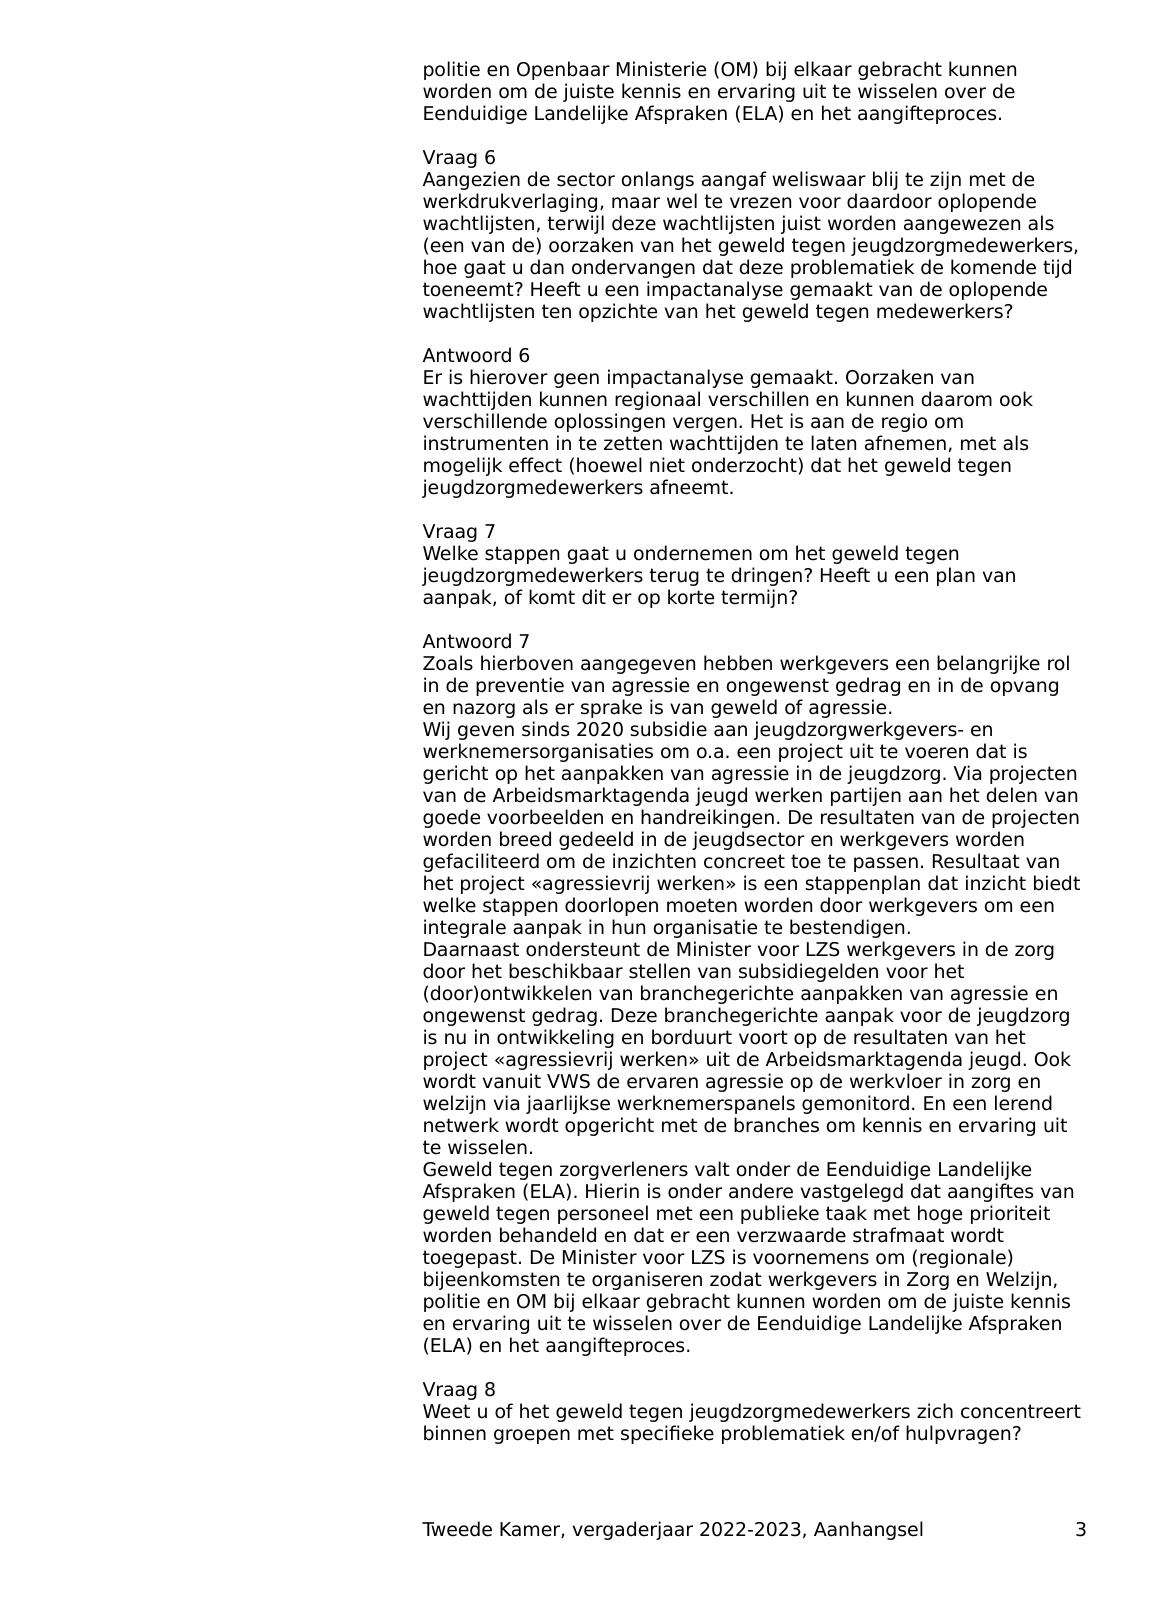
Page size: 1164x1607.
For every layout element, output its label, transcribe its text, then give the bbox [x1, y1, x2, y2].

text Vraag 6 [422, 147, 1087, 169]
text Weet u of het geweld tegen jeugdzorgmedewerkers zich concentreert binnen groepen met specifieke problematiek en/of hulpvragen? [422, 1401, 1087, 1445]
text Welke stappen gaat u ondernemen om het geweld tegen jeugdzorgmedewerkers terug te dringen? Heeft u een plan van aanpak, of komt dit er op korte termijn? [422, 543, 1087, 609]
text Zoals hierboven aangegeven hebben werkgevers een belangrijke rol in de preventie van agressie en ongewenst gedrag en in de opvang en nazorg als er sprake is van geweld of agressie. [422, 653, 1087, 719]
text politie en Openbaar Ministerie (OM) bij elkaar gebracht kunnen worden om de juiste kennis en ervaring uit te wisselen over de Eenduidige Landelijke Afspraken (ELA) en het aangifteproces. [422, 59, 1087, 125]
text Vraag 7 [422, 521, 1087, 543]
text Geweld tegen zorgverleners valt onder de Eenduidige Landelijke Afspraken (ELA). Hierin is onder andere vastgelegd dat aangiftes van geweld tegen personeel met een publieke taak met hoge prioriteit worden behandeld en dat er een verzwaarde strafmaat wordt toegepast. De Minister voor LZS is voornemens om (regionale) bijeenkomsten te organiseren zodat werkgevers in Zorg en Welzijn, politie en OM bij elkaar gebracht kunnen worden om de juiste kennis en ervaring uit te wisselen over de Eenduidige Landelijke Afspraken (ELA) en het aangifteproces. [422, 1159, 1087, 1357]
text Daarnaast ondersteunt de Minister voor LZS werkgevers in de zorg door het beschikbaar stellen van subsidiegelden voor het (door)ontwikkelen van branchegerichte aanpakken van agressie en ongewenst gedrag. Deze branchegerichte aanpak voor de jeugdzorg is nu in ontwikkeling en borduurt voort op de resultaten van het project «agressievrij werken» uit de Arbeidsmarktagenda jeugd. Ook wordt vanuit VWS de ervaren agressie op de werkvloer in zorg en welzijn via jaarlijkse werknemerspanels gemonitord. En een lerend netwerk wordt opgericht met de branches om kennis en ervaring uit te wisselen. [422, 939, 1087, 1159]
text Aangezien de sector onlangs aangaf weliswaar blij te zijn met de werkdrukverlaging, maar wel te vrezen voor daardoor oplopende wachtlijsten, terwijl deze wachtlijsten juist worden aangewezen als (een van de) oorzaken van het geweld tegen jeugdzorgmedewerkers, hoe gaat u dan ondervangen dat deze problematiek de komende tijd toeneemt? Heeft u een impactanalyse gemaakt van de oplopende wachtlijsten ten opzichte van het geweld tegen medewerkers? [422, 169, 1087, 323]
text Wij geven sinds 2020 subsidie aan jeugdzorgwerkgevers- en werknemersorganisaties om o.a. een project uit te voeren dat is gericht op het aanpakken van agressie in de jeugdzorg. Via projecten van de Arbeidsmarktagenda jeugd werken partijen aan het delen van goede voorbeelden en handreikingen. De resultaten van de projecten worden breed gedeeld in de jeugdsector en werkgevers worden gefaciliteerd om de inzichten concreet toe te passen. Resultaat van het project «agressievrij werken» is een stappenplan dat inzicht biedt welke stappen doorlopen moeten worden door werkgevers om een integrale aanpak in hun organisatie te bestendigen. [422, 719, 1087, 939]
text Er is hierover geen impactanalyse gemaakt. Oorzaken van wachttijden kunnen regionaal verschillen en kunnen daarom ook verschillende oplossingen vergen. Het is aan de regio om instrumenten in te zetten wachttijden te laten afnemen, met als mogelijk effect (hoewel niet onderzocht) dat het geweld tegen jeugdzorgmedewerkers afneemt. [422, 367, 1087, 499]
text Vraag 8 [422, 1379, 1087, 1401]
text Antwoord 6 [422, 345, 1087, 367]
text Antwoord 7 [422, 631, 1087, 653]
